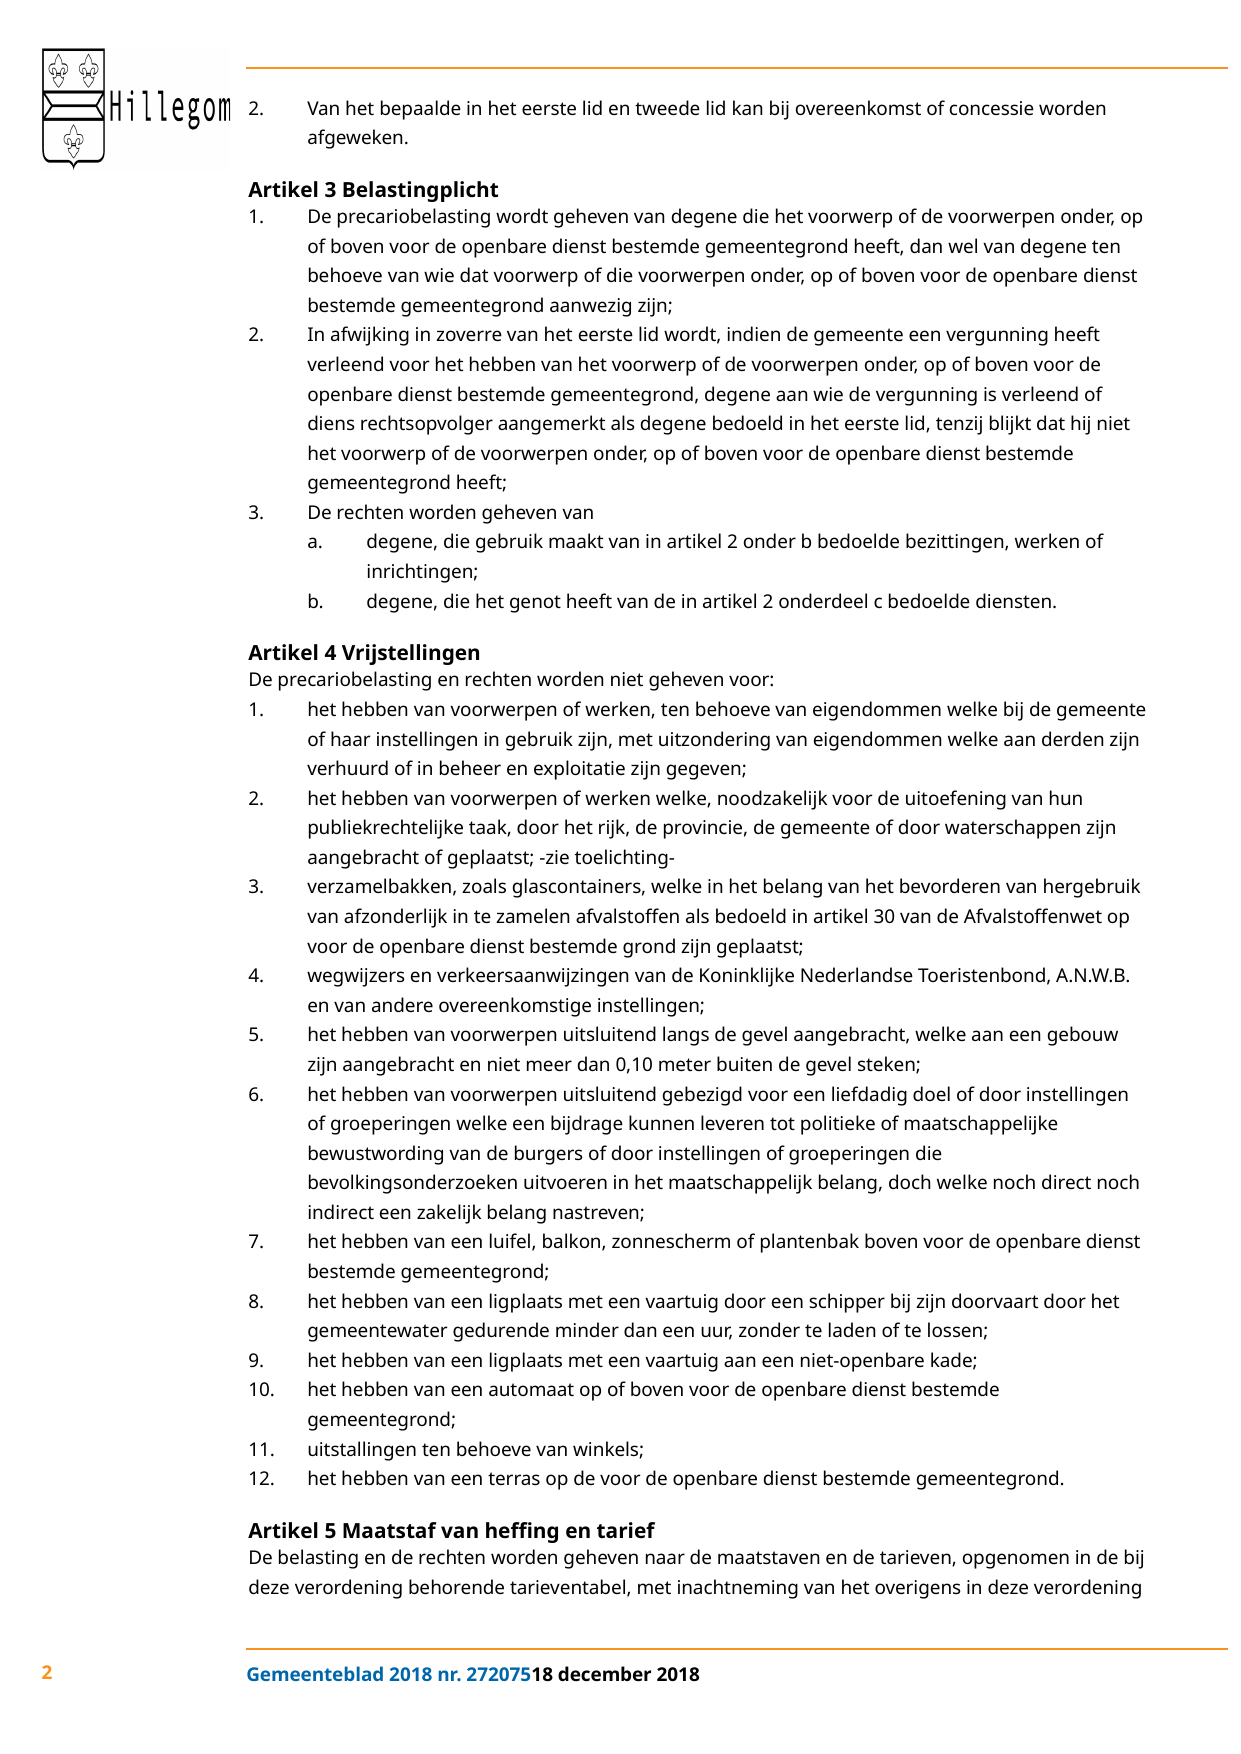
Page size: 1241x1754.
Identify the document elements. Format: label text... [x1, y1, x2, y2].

list het hebben van voorwerpen of werken welke, noodzakelijk voor de uitoefening van hun publiekrechtelijke taak, door het rijk, de provincie, de gemeente of door waterschappen zijn aangebracht of geplaatst; -zie toelichting- [248, 785, 1152, 870]
list degene, die gebruik maakt van in artikel 2 onder b bedoelde bezittingen, werken of inrichtingen; [307, 529, 1152, 584]
picture [41, 47, 231, 172]
text Artikel 3 Belastingplicht [248, 175, 1152, 203]
text Artikel 5 Maatstaf van heffing en tarief [248, 1516, 1152, 1544]
list Van het bepaalde in het eerste lid en tweede lid kan bij overeenkomst of concessie worden afgeweken. [248, 95, 1152, 150]
list In afwijking in zoverre van het eerste lid wordt, indien de gemeente een vergunning heeft verleend voor het hebben van het voorwerp of de voorwerpen onder, op of boven voor de openbare dienst bestemde gemeentegrond, degene aan wie de vergunning is verleend of diens rechtsopvolger aangemerkt als degene bedoeld in het eerste lid, tenzij blijkt dat hij niet het voorwerp of de voorwerpen onder, op of boven voor de openbare dienst bestemde gemeentegrond heeft; [248, 322, 1152, 495]
list het hebben van voorwerpen uitsluitend langs de gevel aangebracht, welke aan een gebouw zijn aangebracht en niet meer dan 0,10 meter buiten de gevel steken; [248, 1022, 1152, 1077]
list het hebben van een terras op de voor de openbare dienst bestemde gemeentegrond. [248, 1465, 1152, 1491]
list uitstallingen ten behoeve van winkels; [248, 1436, 1152, 1462]
text Artikel 4 Vrijstellingen [248, 638, 1152, 667]
list wegwijzers en verkeersaanwijzingen van de Koninklijke Nederlandse Toeristenbond, A.N.W.B. en van andere overeenkomstige instellingen; [248, 962, 1152, 1018]
list verzamelbakken, zoals glascontainers, welke in het belang van het bevorderen van hergebruik van afzonderlijk in te zamelen afvalstoffen als bedoeld in artikel 30 van de Afvalstoffenwet op voor de openbare dienst bestemde grond zijn geplaatst; [248, 874, 1152, 959]
list De precariobelasting wordt geheven van degene die het voorwerp of de voorwerpen onder, op of boven voor de openbare dienst bestemde gemeentegrond heeft, dan wel van degene ten behoeve van wie dat voorwerp of die voorwerpen onder, op of boven voor de openbare dienst bestemde gemeentegrond aanwezig zijn; [248, 203, 1152, 318]
list het hebben van een ligplaats met een vaartuig aan een niet-openbare kade; [248, 1347, 1152, 1373]
list het hebben van een ligplaats met een vaartuig door een schipper bij zijn doorvaart door het gemeentewater gedurende minder dan een uur, zonder te laden of te lossen; [248, 1288, 1152, 1343]
list het hebben van een automaat op of boven voor de openbare dienst bestemde gemeentegrond; [248, 1377, 1152, 1432]
list het hebben van een luifel, balkon, zonnescherm of plantenbak boven voor de openbare dienst bestemde gemeentegrond; [248, 1229, 1152, 1284]
list degene, die het genot heeft van de in artikel 2 onderdeel c bedoelde diensten. [307, 588, 1152, 613]
text De belasting en de rechten worden geheven naar de maatstaven en de tarieven, opgenomen in de bij deze verordening behorende tarieventabel, met inachtneming van het overigens in deze verordening [248, 1544, 1152, 1599]
text De precariobelasting en rechten worden niet geheven voor: [248, 667, 1152, 692]
list het hebben van voorwerpen uitsluitend gebezigd voor een liefdadig doel of door instellingen of groeperingen welke een bijdrage kunnen leveren tot politieke of maatschappelijke bewustwording van de burgers of door instellingen of groeperingen die bevolkingsonderzoeken uitvoeren in het maatschappelijk belang, doch welke noch direct noch indirect een zakelijk belang nastreven; [248, 1081, 1152, 1225]
list De rechten worden geheven van [248, 499, 1152, 525]
list het hebben van voorwerpen of werken, ten behoeve van eigendommen welke bij de gemeente of haar instellingen in gebruik zijn, met uitzondering van eigendommen welke aan derden zijn verhuurd of in beheer en exploitatie zijn gegeven; [248, 696, 1152, 781]
